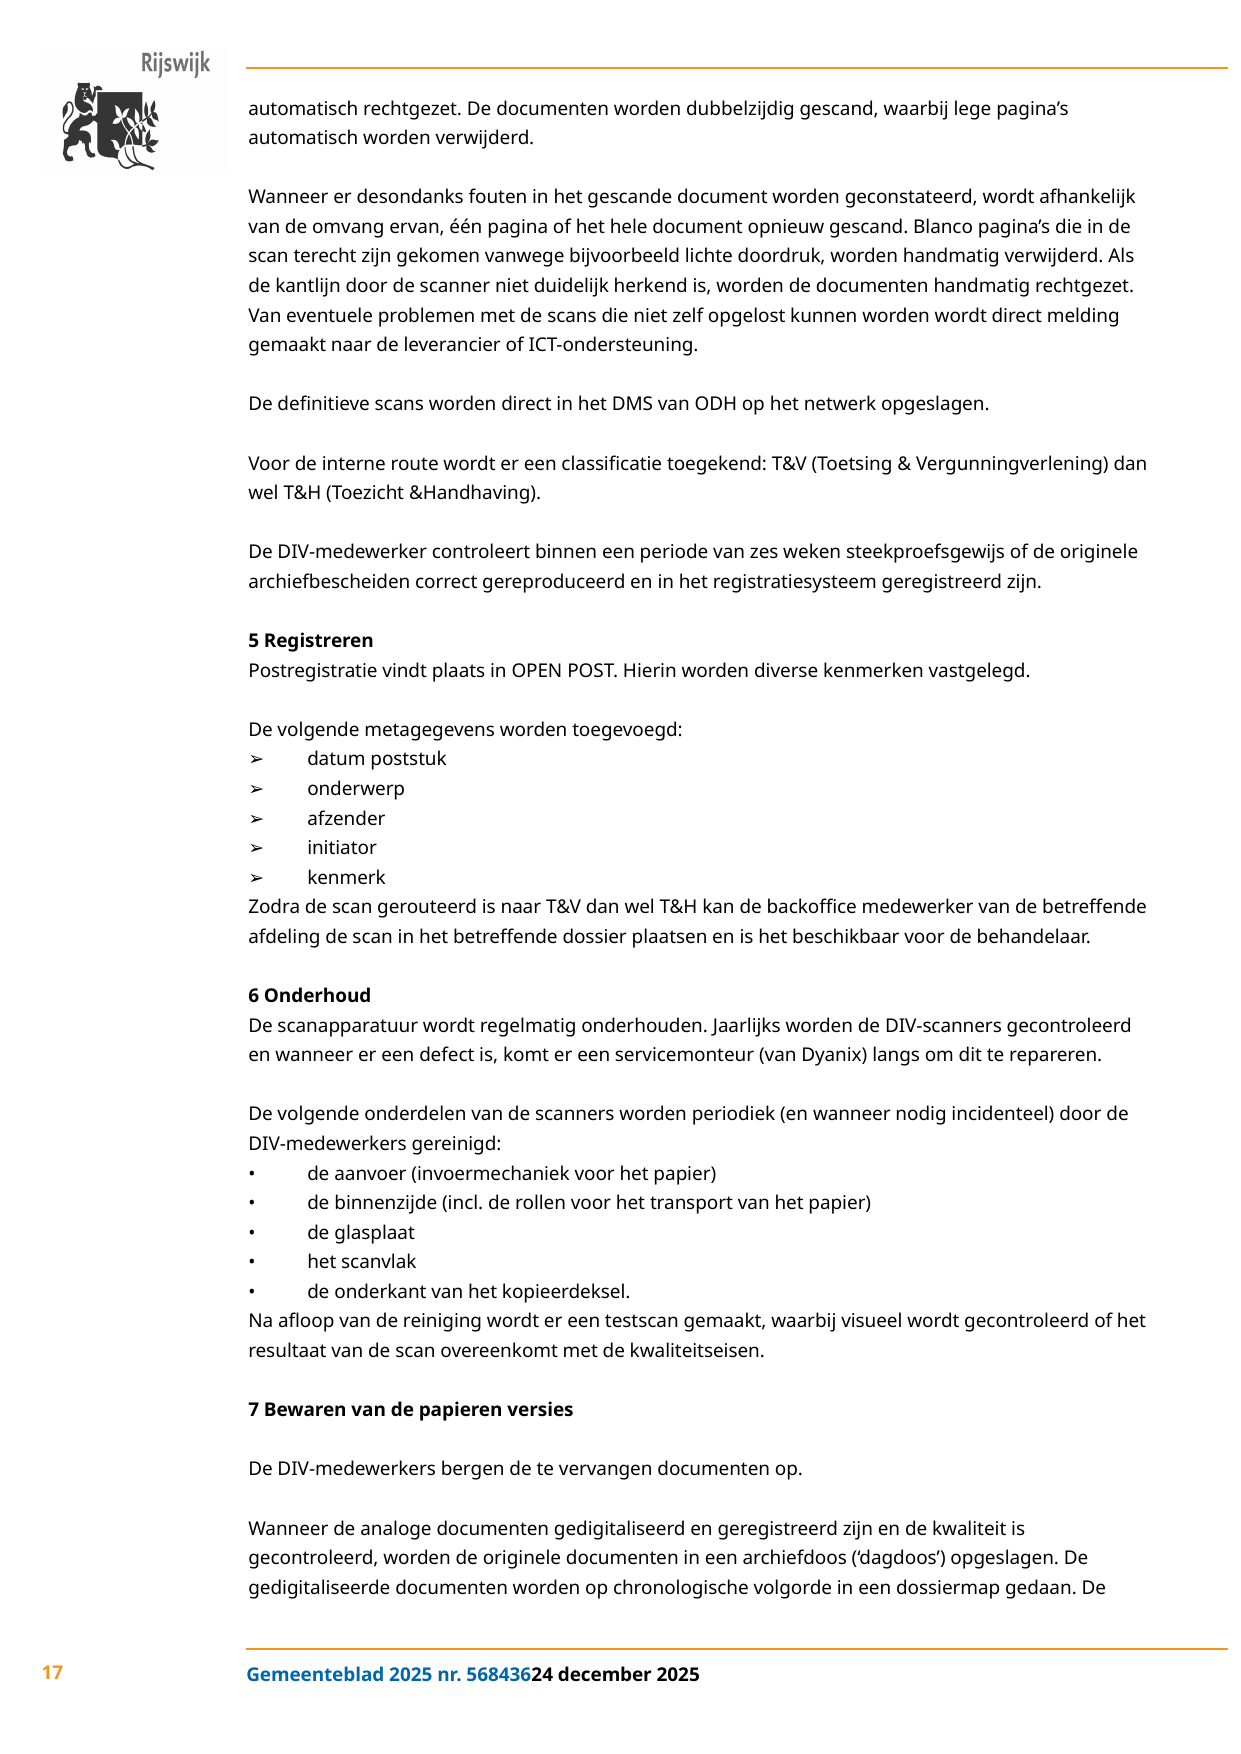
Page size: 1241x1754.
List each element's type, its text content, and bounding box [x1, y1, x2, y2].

text Voor de interne route wordt er een classificatie toegekend: T&V (Toetsing & Vergunningverlening) dan wel T&H (Toezicht &Handhaving). [248, 450, 1152, 505]
list datum poststuk [248, 746, 1152, 771]
list de binnenzijde (incl. de rollen voor het transport van het papier) [248, 1189, 1152, 1215]
list kenmerk [248, 864, 1152, 890]
text Wanneer de analoge documenten gedigitaliseerd en geregistreerd zijn en de kwaliteit is gecontroleerd, worden de originele documenten in een archiefdoos (‘dagdoos’) opgeslagen. De gedigitaliseerde documenten worden op chronologische volgorde in een dossiermap gedaan. De [248, 1515, 1152, 1600]
text De scanapparatuur wordt regelmatig onderhouden. Jaarlijks worden de DIV-scanners gecontroleerd en wanneer er een defect is, komt er een servicemonteur (van Dyanix) langs om dit te repareren. [248, 1012, 1152, 1067]
text Na afloop van de reiniging wordt er een testscan gemaakt, waarbij visueel wordt gecontroleerd of het resultaat van de scan overeenkomt met de kwaliteitseisen. [248, 1308, 1152, 1363]
text automatisch rechtgezet. De documenten worden dubbelzijdig gescand, waarbij lege pagina’s automatisch worden verwijderd. [248, 95, 1152, 150]
text De volgende metagegevens worden toegevoegd: [248, 716, 1152, 742]
text De DIV-medewerkers bergen de te vervangen documenten op. [248, 1456, 1152, 1481]
list onderwerp [248, 775, 1152, 801]
picture [41, 47, 231, 172]
text Zodra de scan gerouteerd is naar T&V dan wel T&H kan de backoffice medewerker van de betreffende afdeling de scan in het betreffende dossier plaatsen en is het beschikbaar voor de behandelaar. [248, 893, 1152, 949]
list de onderkant van het kopieerdeksel. [248, 1278, 1152, 1304]
list de glasplaat [248, 1219, 1152, 1245]
list het scanvlak [248, 1248, 1152, 1274]
text Wanneer er desondanks fouten in het gescande document worden geconstateerd, wordt afhankelijk van de omvang ervan, één pagina of het hele document opnieuw gescand. Blanco pagina’s die in de scan terecht zijn gekomen vanwege bijvoorbeeld lichte doordruk, worden handmatig verwijderd. Als de kantlijn door de scanner niet duidelijk herkend is, worden de documenten handmatig rechtgezet. Van eventuele problemen met de scans die niet zelf opgelost kunnen worden wordt direct melding gemaakt naar de leverancier of ICT-ondersteuning. [248, 183, 1152, 357]
list initiator [248, 834, 1152, 860]
text 6 Onderhoud [248, 982, 1152, 1008]
text De DIV-medewerker controleert binnen een periode van zes weken steekproefsgewijs of de originele archiefbescheiden correct gereproduceerd en in het registratiesysteem geregistreerd zijn. [248, 538, 1152, 594]
text De volgende onderdelen van de scanners worden periodiek (en wanneer nodig incidenteel) door de DIV-medewerkers gereinigd: [248, 1101, 1152, 1156]
text 5 Registreren [248, 627, 1152, 653]
list afzender [248, 805, 1152, 831]
text Postregistratie vindt plaats in OPEN POST. Hierin worden diverse kenmerken vastgelegd. [248, 657, 1152, 683]
list de aanvoer (invoermechaniek voor het papier) [248, 1160, 1152, 1186]
text De definitieve scans worden direct in het DMS van ODH op het netwerk opgeslagen. [248, 391, 1152, 416]
text 7 Bewaren van de papieren versies [248, 1396, 1152, 1422]
